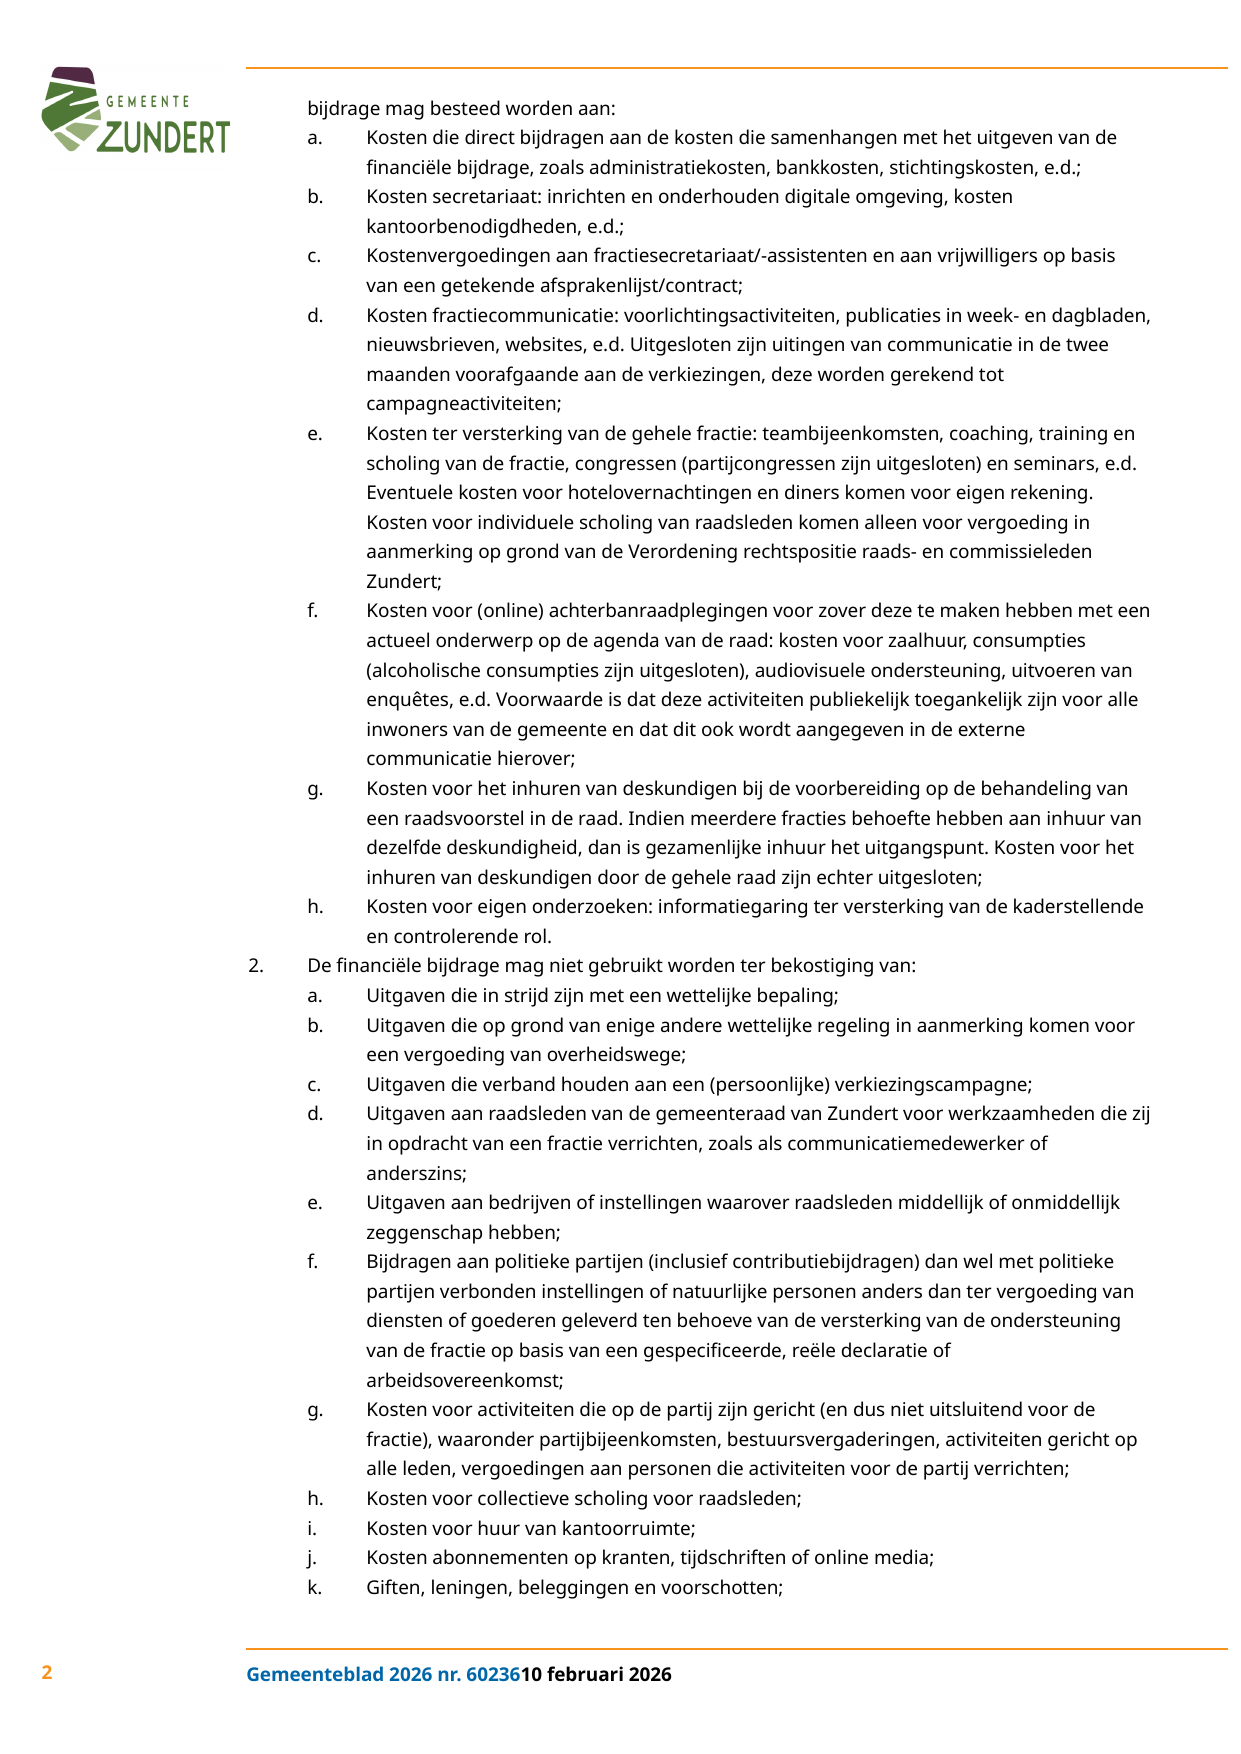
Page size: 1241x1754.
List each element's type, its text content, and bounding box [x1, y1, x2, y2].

list Kosten voor eigen onderzoeken: informatiegaring ter versterking van de kaderstellende en controlerende rol. [307, 893, 1152, 949]
list Kosten voor collectieve scholing voor raadsleden; [307, 1485, 1152, 1511]
list Kosten voor huur van kantoorruimte; [307, 1515, 1152, 1541]
list Uitgaven die verband houden aan een (persoonlijke) verkiezingscampagne; [307, 1071, 1152, 1097]
list Kosten secretariaat: inrichten en onderhouden digitale omgeving, kosten kantoorbenodigdheden, e.d.; [307, 183, 1152, 239]
list Kosten abonnementen op kranten, tijdschriften of online media; [307, 1544, 1152, 1570]
list Kosten voor het inhuren van deskundigen bij de voorbereiding op de behandeling van een raadsvoorstel in de raad. Indien meerdere fracties behoefte hebben aan inhuur van dezelfde deskundigheid, dan is gezamenlijke inhuur het uitgangspunt. Kosten voor het inhuren van deskundigen door de gehele raad zijn echter uitgesloten; [307, 775, 1152, 890]
list Kosten die direct bijdragen aan de kosten die samenhangen met het uitgeven van de financiële bijdrage, zoals administratiekosten, bankkosten, stichtingskosten, e.d.; [307, 124, 1152, 180]
list bijdrage mag besteed worden aan: [248, 95, 1152, 121]
list Giften, leningen, beleggingen en voorschotten; [307, 1574, 1152, 1600]
list Kosten voor (online) achterbanraadplegingen voor zover deze te maken hebben met een actueel onderwerp op de agenda van de raad: kosten voor zaalhuur, consumpties (alcoholische consumpties zijn uitgesloten), audiovisuele ondersteuning, uitvoeren van enquêtes, e.d. Voorwaarde is dat deze activiteiten publiekelijk toegankelijk zijn voor alle inwoners van de gemeente en dat dit ook wordt aangegeven in de externe communicatie hierover; [307, 598, 1152, 771]
list Bijdragen aan politieke partijen (inclusief contributiebijdragen) dan wel met politieke partijen verbonden instellingen of natuurlijke personen anders dan ter vergoeding van diensten of goederen geleverd ten behoeve van de versterking van de ondersteuning van de fractie op basis van een gespecificeerde, reële declaratie of arbeidsovereenkomst; [307, 1248, 1152, 1393]
list Uitgaven aan raadsleden van de gemeenteraad van Zundert voor werkzaamheden die zij in opdracht van een fractie verrichten, zoals als communicatiemedewerker of anderszins; [307, 1101, 1152, 1186]
list Kosten fractiecommunicatie: voorlichtingsactiviteiten, publicaties in week- en dagbladen, nieuwsbrieven, websites, e.d. Uitgesloten zijn uitingen van communicatie in de twee maanden voorafgaande aan de verkiezingen, deze worden gerekend tot campagneactiviteiten; [307, 302, 1152, 416]
picture [41, 47, 231, 172]
list Uitgaven die in strijd zijn met een wettelijke bepaling; [307, 982, 1152, 1008]
list Uitgaven die op grond van enige andere wettelijke regeling in aanmerking komen voor een vergoeding van overheidswege; [307, 1012, 1152, 1067]
list Kosten ter versterking van de gehele fractie: teambijeenkomsten, coaching, training en scholing van de fractie, congressen (partijcongressen zijn uitgesloten) en seminars, e.d. Eventuele kosten voor hotelovernachtingen en diners komen voor eigen rekening. Kosten voor individuele scholing van raadsleden komen alleen voor vergoeding in aanmerking op grond van de Verordening rechtspositie raads- en commissieleden Zundert; [307, 420, 1152, 594]
list Kostenvergoedingen aan fractiesecretariaat/-assistenten en aan vrijwilligers op basis van een getekende afsprakenlijst/contract; [307, 243, 1152, 298]
list Uitgaven aan bedrijven of instellingen waarover raadsleden middellijk of onmiddellijk zeggenschap hebben; [307, 1189, 1152, 1245]
list De financiële bijdrage mag niet gebruikt worden ter bekostiging van: [248, 953, 1152, 978]
list Kosten voor activiteiten die op de partij zijn gericht (en dus niet uitsluitend voor de fractie), waaronder partijbijeenkomsten, bestuursvergaderingen, activiteiten gericht op alle leden, vergoedingen aan personen die activiteiten voor de partij verrichten; [307, 1396, 1152, 1481]
